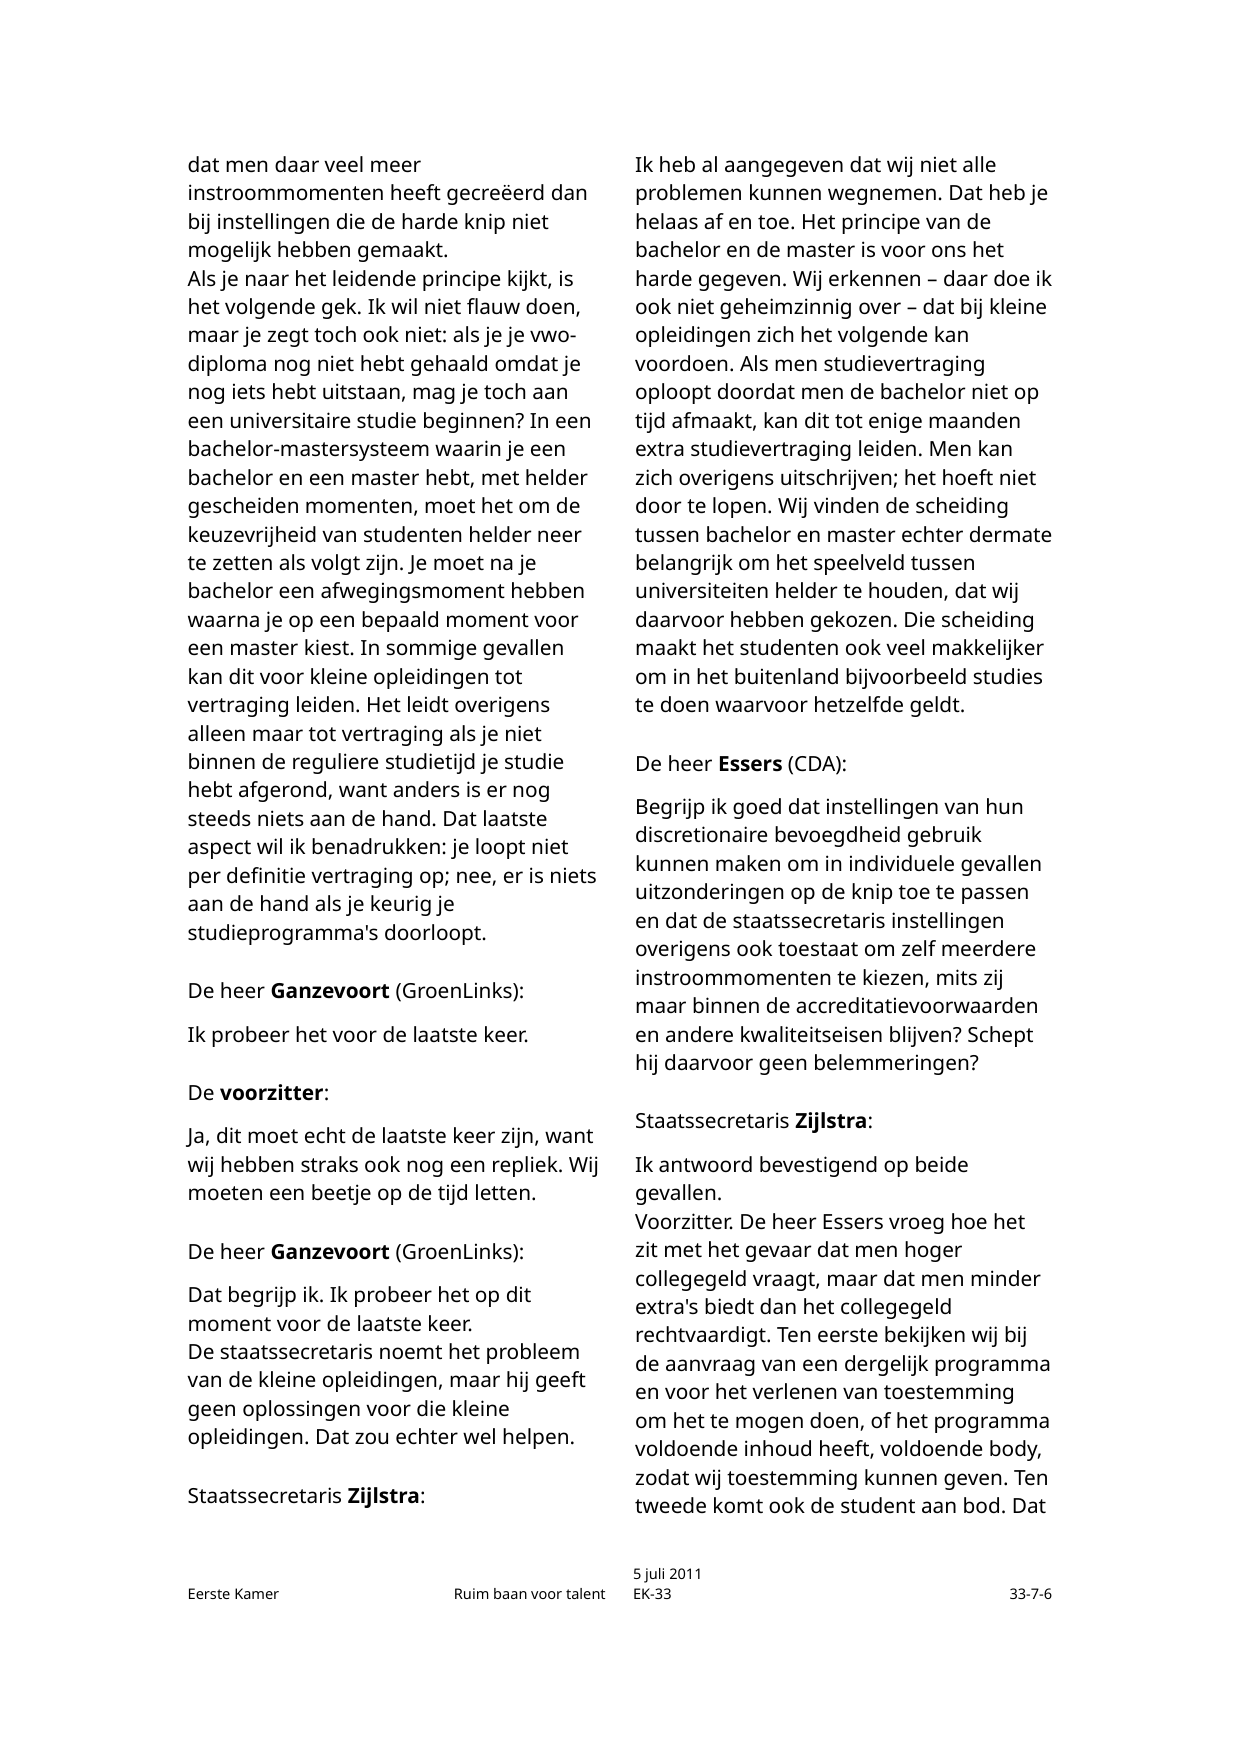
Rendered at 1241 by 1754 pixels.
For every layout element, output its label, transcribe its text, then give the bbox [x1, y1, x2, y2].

text Staatssecretaris Zijlstra: [635, 1107, 1053, 1135]
text Staatssecretaris Zijlstra: [187, 1481, 605, 1509]
text Ja, dit moet echt de laatste keer zijn, want wij hebben straks ook nog een repliek. Wij moeten een beetje op de tijd letten. [187, 1122, 605, 1207]
text Ik probeer het voor de laatste keer. [187, 1020, 605, 1048]
text De heer Essers (CDA): [635, 749, 1053, 777]
text Ik heb al aangegeven dat wij niet alle problemen kunnen wegnemen. Dat heb je helaas af en toe. Het principe van de bachelor en de master is voor ons het harde gegeven. Wij erkennen – daar doe ik ook niet geheimzinnig over – dat bij kleine opleidingen zich het volgende kan voordoen. Als men studievertraging oploopt doordat men de bachelor niet op tijd afmaakt, kan dit tot enige maanden extra studievertraging leiden. Men kan zich overigens uitschrijven; het hoeft niet door te lopen. Wij vinden de scheiding tussen bachelor en master echter dermate belangrijk om het speelveld tussen universiteiten helder te houden, dat wij daarvoor hebben gekozen. Die scheiding maakt het studenten ook veel makkelijker om in het buitenland bijvoorbeeld studies te doen waarvoor hetzelfde geldt. [635, 150, 1053, 719]
text Ik antwoord bevestigend op beide gevallen. [635, 1150, 1053, 1207]
text Als je naar het leidende principe kijkt, is het volgende gek. Ik wil niet flauw doen, maar je zegt toch ook niet: als je je vwo-diploma nog niet hebt gehaald omdat je nog iets hebt uitstaan, mag je toch aan een universitaire studie beginnen? In een bachelor-mastersysteem waarin je een bachelor en een master hebt, met helder gescheiden momenten, moet het om de keuzevrijheid van studenten helder neer te zetten als volgt zijn. Je moet na je bachelor een afwegingsmoment hebben waarna je op een bepaald moment voor een master kiest. In sommige gevallen kan dit voor kleine opleidingen tot vertraging leiden. Het leidt overigens alleen maar tot vertraging als je niet binnen de reguliere studietijd je studie hebt afgerond, want anders is er nog steeds niets aan de hand. Dat laatste aspect wil ik benadrukken: je loopt niet per definitie vertraging op; nee, er is niets aan de hand als je keurig je studieprogramma's doorloopt. [187, 264, 605, 946]
text De voorzitter: [187, 1078, 605, 1107]
text De heer Ganzevoort (GroenLinks): [187, 976, 605, 1005]
text De heer Ganzevoort (GroenLinks): [187, 1237, 605, 1265]
text dat men daar veel meer instroommomenten heeft gecreëerd dan bij instellingen die de harde knip niet mogelijk hebben gemaakt. [187, 150, 605, 264]
text Voorzitter. De heer Essers vroeg hoe het zit met het gevaar dat men hoger collegegeld vraagt, maar dat men minder extra's biedt dan het collegegeld rechtvaardigt. Ten eerste bekijken wij bij de aanvraag van een dergelijk programma en voor het verlenen van toestemming om het te mogen doen, of het programma voldoende inhoud heeft, voldoende body, zodat wij toestemming kunnen geven. Ten tweede komt ook de student aan bod. Dat [635, 1207, 1053, 1520]
text Dat begrijp ik. Ik probeer het op dit moment voor de laatste keer. [187, 1280, 605, 1337]
text De staatssecretaris noemt het probleem van de kleine opleidingen, maar hij geeft geen oplossingen voor die kleine opleidingen. Dat zou echter wel helpen. [187, 1337, 605, 1451]
text Begrijp ik goed dat instellingen van hun discretionaire bevoegdheid gebruik kunnen maken om in individuele gevallen uitzonderingen op de knip toe te passen en dat de staatssecretaris instellingen overigens ook toestaat om zelf meerdere instroommomenten te kiezen, mits zij maar binnen de accreditatievoorwaarden en andere kwaliteitseisen blijven? Schept hij daarvoor geen belemmeringen? [635, 792, 1053, 1077]
